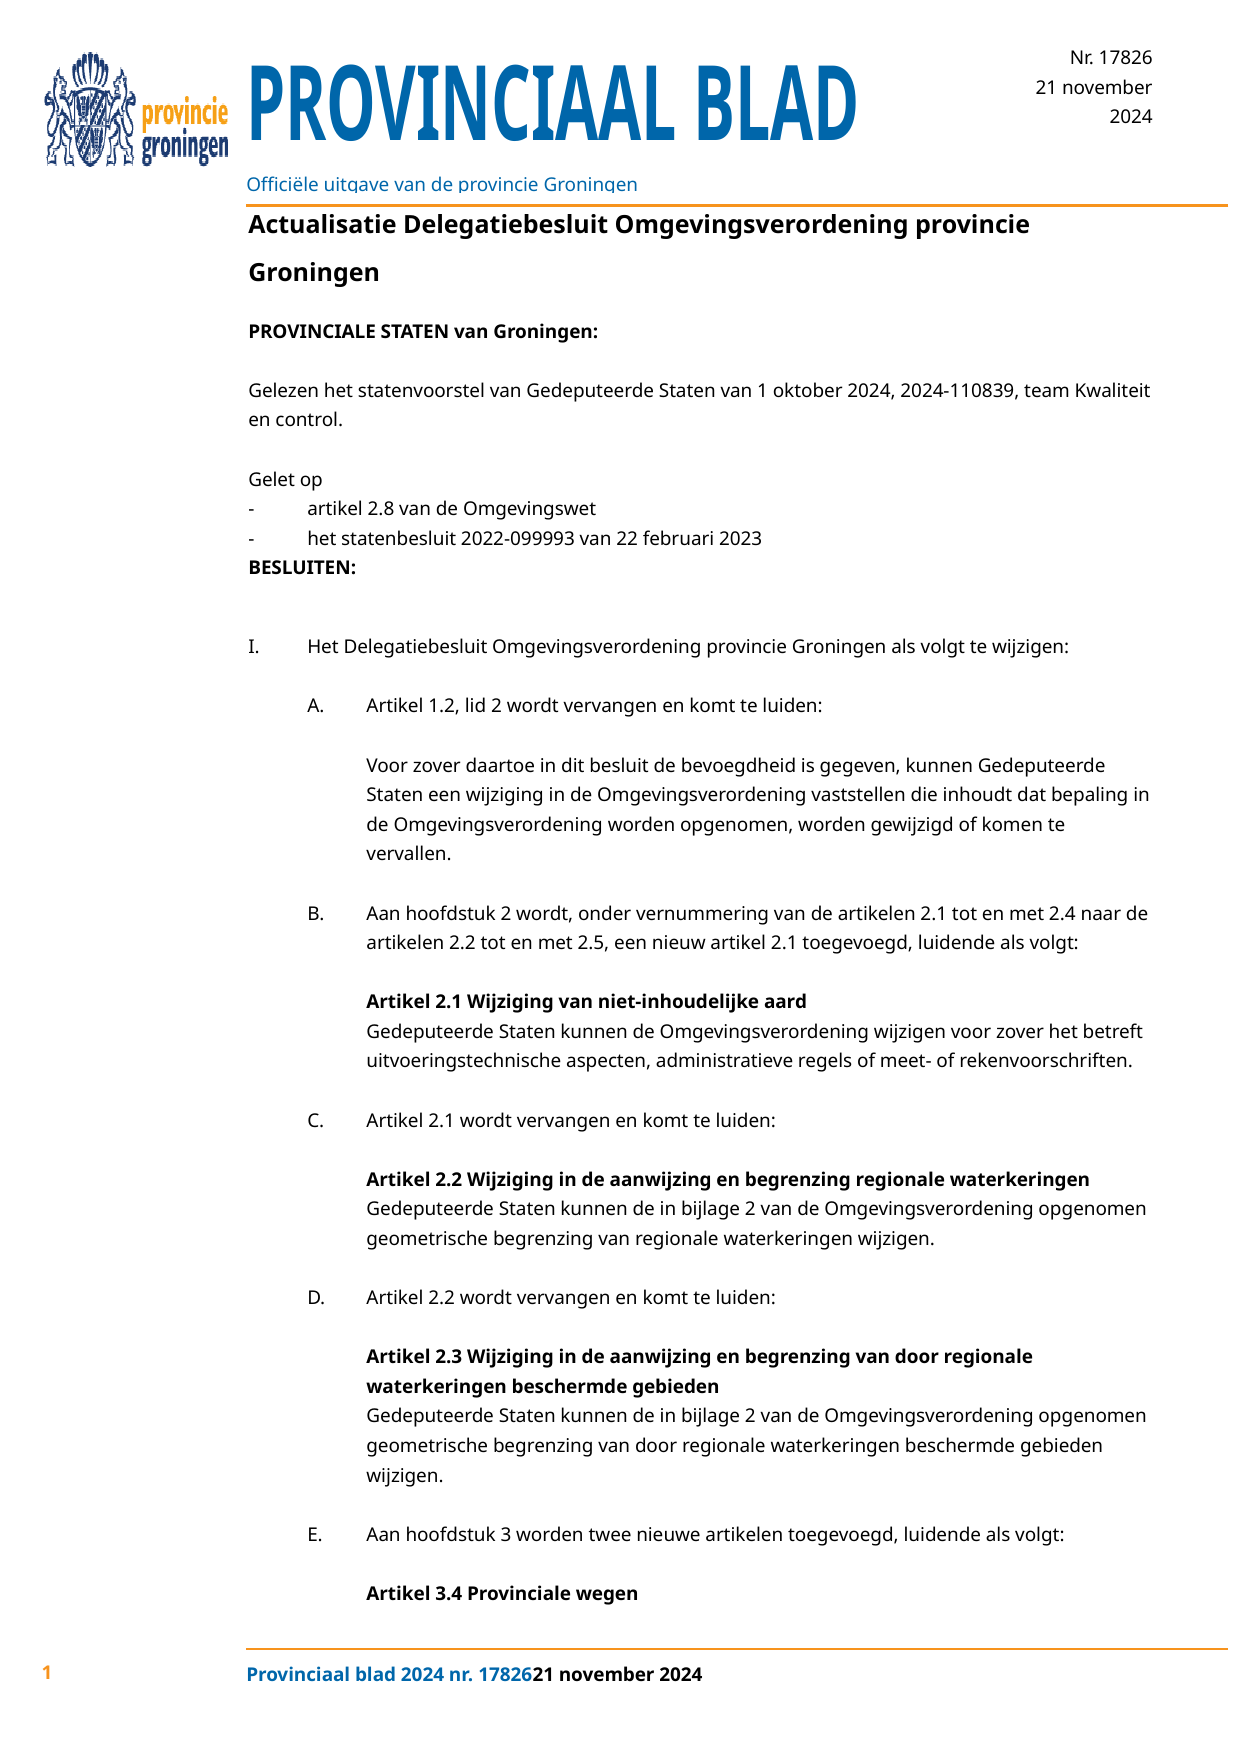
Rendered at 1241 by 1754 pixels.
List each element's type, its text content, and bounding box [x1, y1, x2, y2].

list Artikel 2.2 Wijziging in de aanwijzing en begrenzing regionale waterkeringen [307, 1166, 1152, 1192]
list Artikel 2.1 wordt vervangen en komt te luiden: [307, 1107, 1152, 1132]
list Artikel 1.2, lid 2 wordt vervangen en komt te luiden: [307, 693, 1152, 718]
picture [41, 47, 231, 172]
list het statenbesluit 2022-099993 van 22 februari 2023 [248, 525, 1152, 551]
list Artikel 2.1 Wijziging van niet-inhoudelijke aard [307, 988, 1152, 1014]
text Actualisatie Delegatiebesluit Omgevingsverordening provincie Groningen [248, 207, 1152, 288]
list Het Delegatiebesluit Omgevingsverordening provincie Groningen als volgt te wijzigen: [248, 633, 1152, 659]
list Gedeputeerde Staten kunnen de in bijlage 2 van de Omgevingsverordening opgenomen geometrische begrenzing van door regionale waterkeringen beschermde gebieden wijzigen. [307, 1403, 1152, 1487]
list Aan hoofdstuk 2 wordt, onder vernummering van de artikelen 2.1 tot en met 2.4 naar de artikelen 2.2 tot en met 2.5, een nieuw artikel 2.1 toegevoegd, luidende als volgt: [307, 900, 1152, 955]
list Artikel 3.4 Provinciale wegen [307, 1580, 1152, 1606]
list Gedeputeerde Staten kunnen de in bijlage 2 van de Omgevingsverordening opgenomen geometrische begrenzing van regionale waterkeringen wijzigen. [307, 1196, 1152, 1251]
text BESLUITEN: [248, 554, 1152, 580]
text PROVINCIALE STATEN van Groningen: [248, 318, 1152, 344]
list Aan hoofdstuk 3 worden twee nieuwe artikelen toegevoegd, luidende als volgt: [307, 1521, 1152, 1547]
list Artikel 2.2 wordt vervangen en komt te luiden: [307, 1284, 1152, 1310]
list Artikel 2.3 Wijziging in de aanwijzing en begrenzing van door regionale waterkeringen beschermde gebieden [307, 1343, 1152, 1399]
text Gelet op [248, 466, 1152, 492]
list Gedeputeerde Staten kunnen de Omgevingsverordening wijzigen voor zover het betreft uitvoeringstechnische aspecten, administratieve regels of meet- of rekenvoorschriften. [307, 1018, 1152, 1073]
text Gelezen het statenvoorstel van Gedeputeerde Staten van 1 oktober 2024, 2024-110839, team Kwaliteit en control. [248, 377, 1152, 432]
list artikel 2.8 van de Omgevingswet [248, 495, 1152, 521]
list Voor zover daartoe in dit besluit de bevoegdheid is gegeven, kunnen Gedeputeerde Staten een wijziging in de Omgevingsverordening vaststellen die inhoudt dat bepaling in de Omgevingsverordening worden opgenomen, worden gewijzigd of komen te vervallen. [307, 752, 1152, 866]
